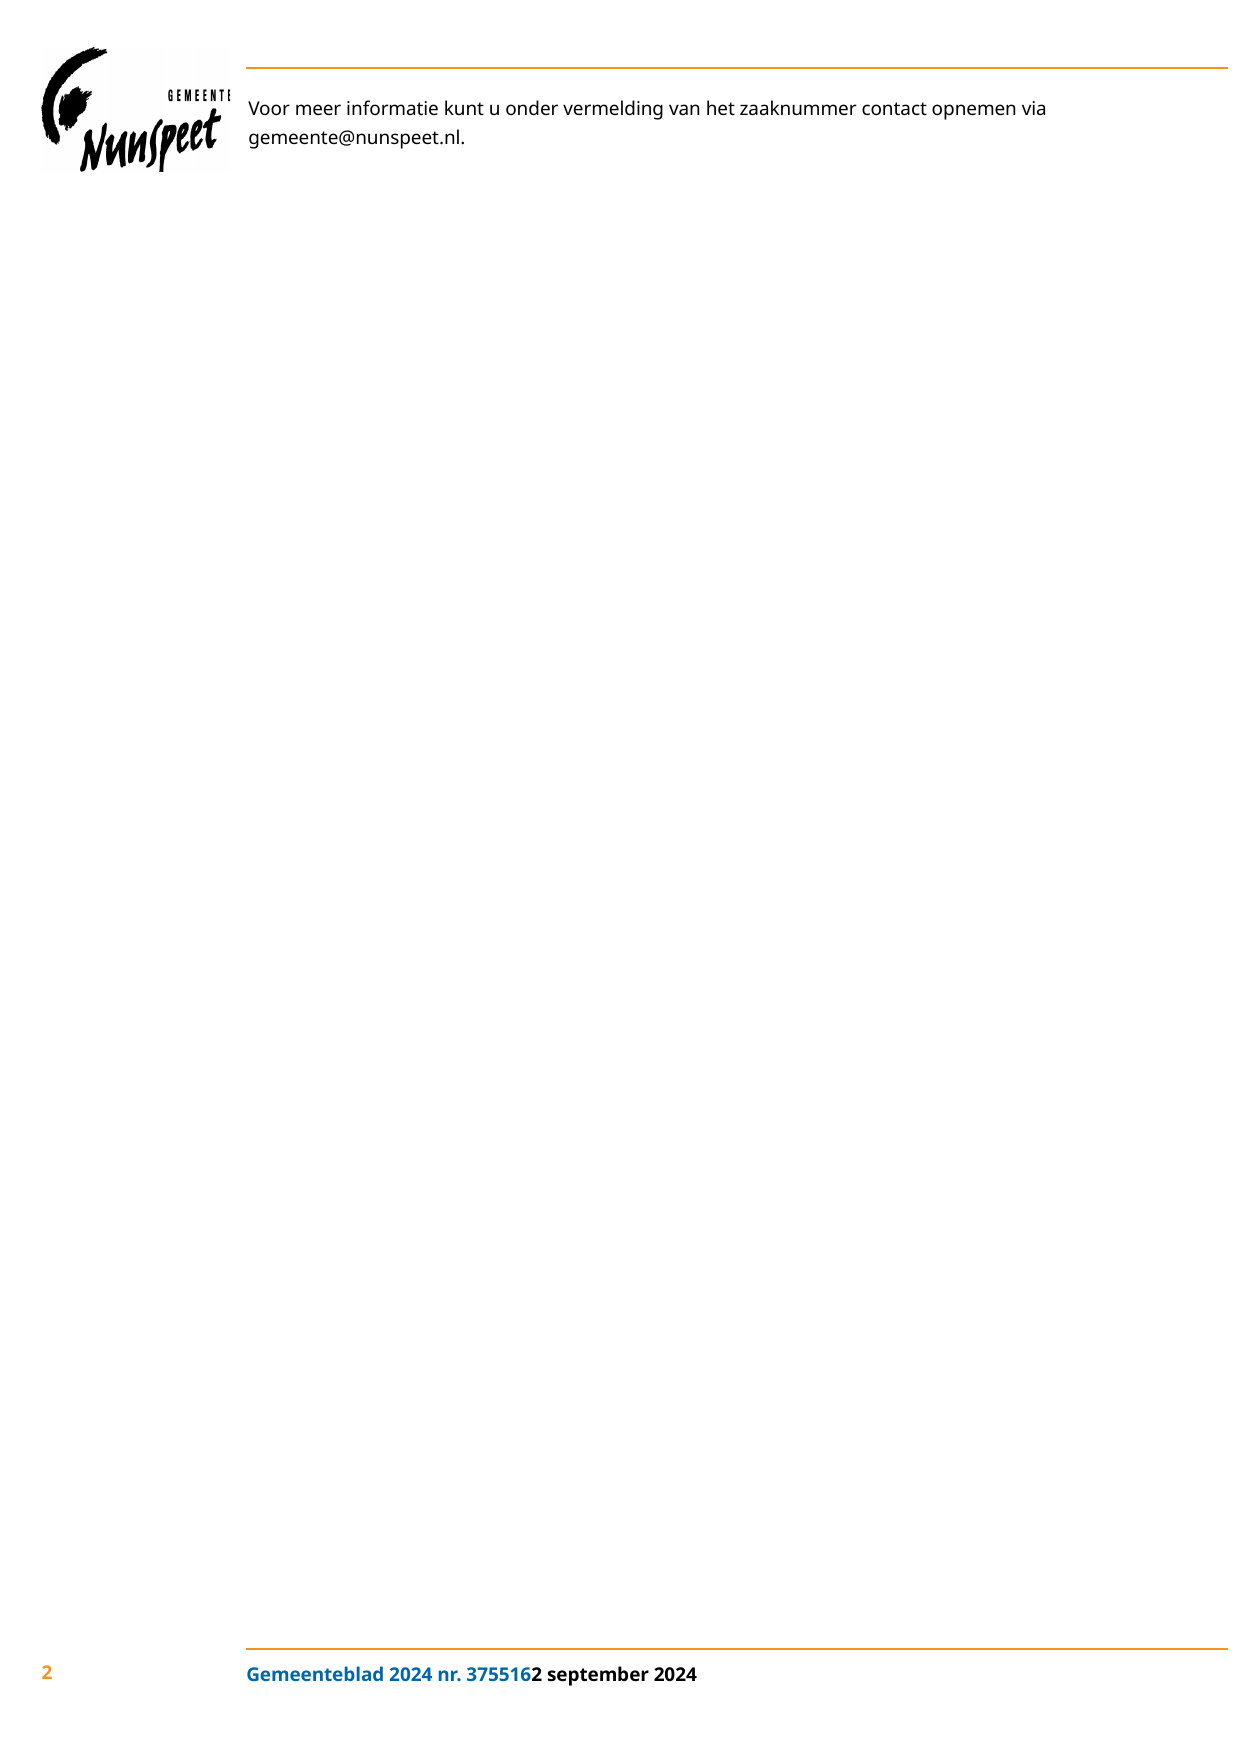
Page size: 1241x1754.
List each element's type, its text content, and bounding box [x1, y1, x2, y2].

text Voor meer informatie kunt u onder vermelding van het zaaknummer contact opnemen via gemeente@nunspeet.nl. [248, 95, 1152, 150]
picture [41, 47, 231, 172]
